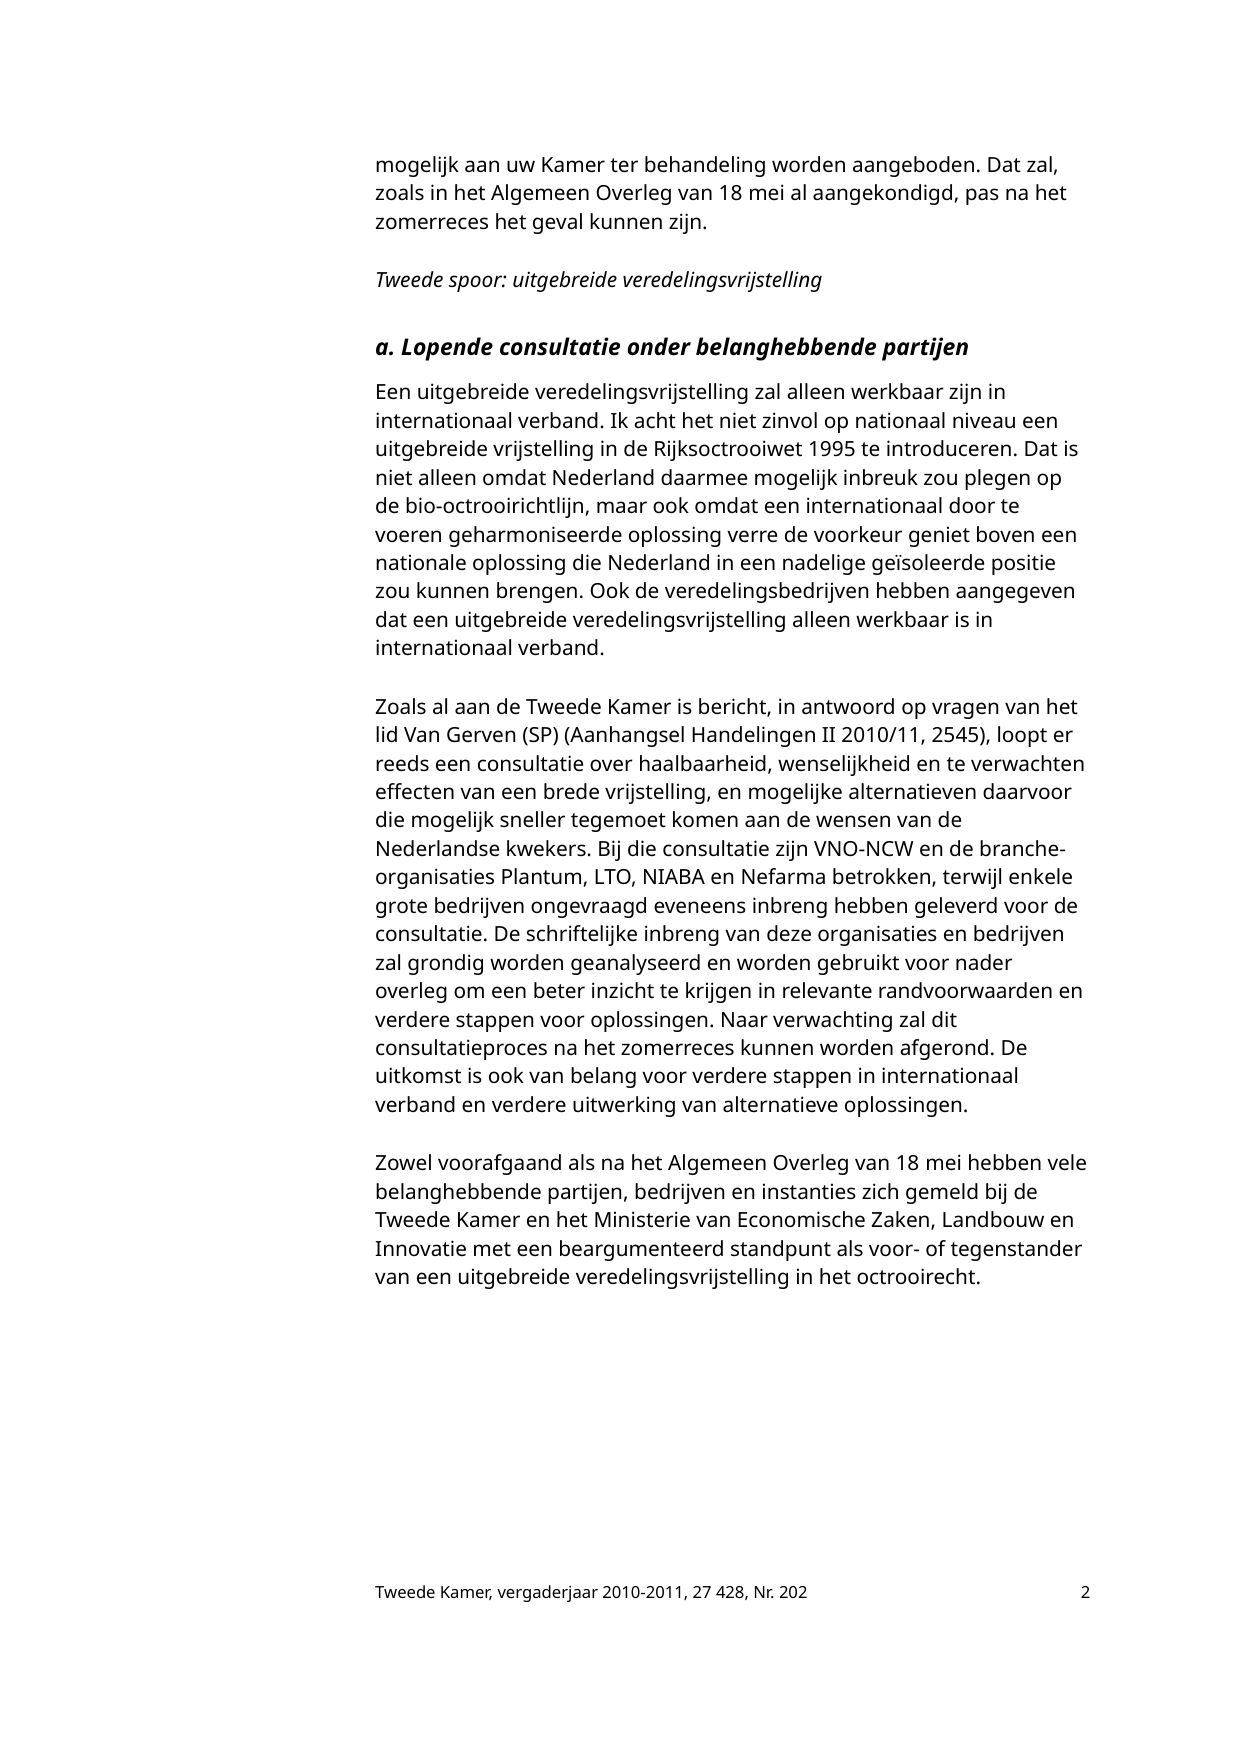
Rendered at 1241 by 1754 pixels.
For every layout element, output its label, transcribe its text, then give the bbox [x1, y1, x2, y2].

subtitle a. Lopende consultatie onder belanghebbende partijen [375, 331, 1090, 362]
text Tweede spoor: uitgebreide veredelingsvrijstelling [375, 265, 1090, 294]
text Zowel voorafgaand als na het Algemeen Overleg van 18 mei hebben vele belanghebbende partijen, bedrijven en instanties zich gemeld bij de Tweede Kamer en het Ministerie van Economische Zaken, Landbouw en Innovatie met een beargumenteerd standpunt als voor- of tegenstander van een uitgebreide veredelingsvrijstelling in het octrooirecht. [375, 1148, 1090, 1291]
text Zoals al aan de Tweede Kamer is bericht, in antwoord op vragen van het lid Van Gerven (SP) (Aanhangsel Handelingen II 2010/11, 2545), loopt er reeds een consultatie over haalbaarheid, wenselijkheid en te verwachten effecten van een brede vrijstelling, en mogelijke alternatieven daarvoor die mogelijk sneller tegemoet komen aan de wensen van de Nederlandse kwekers. Bij die consultatie zijn VNO-NCW en de branche-organisaties Plantum, LTO, NIABA en Nefarma betrokken, terwijl enkele grote bedrijven ongevraagd eveneens inbreng hebben geleverd voor de consultatie. De schriftelijke inbreng van deze organisaties en bedrijven zal grondig worden geanalyseerd en worden gebruikt voor nader overleg om een beter inzicht te krijgen in relevante randvoorwaarden en verdere stappen voor oplossingen. Naar verwachting zal dit consultatieproces na het zomerreces kunnen worden afgerond. De uitkomst is ook van belang voor verdere stappen in internationaal verband en verdere uitwerking van alternatieve oplossingen. [375, 692, 1090, 1118]
text mogelijk aan uw Kamer ter behandeling worden aangeboden. Dat zal, zoals in het Algemeen Overleg van 18 mei al aangekondigd, pas na het zomerreces het geval kunnen zijn. [375, 150, 1090, 235]
text Een uitgebreide veredelingsvrijstelling zal alleen werkbaar zijn in internationaal verband. Ik acht het niet zinvol op nationaal niveau een uitgebreide vrijstelling in de Rijksoctrooiwet 1995 te introduceren. Dat is niet alleen omdat Nederland daarmee mogelijk inbreuk zou plegen op de bio-octrooirichtlijn, maar ook omdat een internationaal door te voeren geharmoniseerde oplossing verre de voorkeur geniet boven een nationale oplossing die Nederland in een nadelige geïsoleerde positie zou kunnen brengen. Ook de veredelingsbedrijven hebben aangegeven dat een uitgebreide veredelingsvrijstelling alleen werkbaar is in internationaal verband. [375, 377, 1090, 662]
